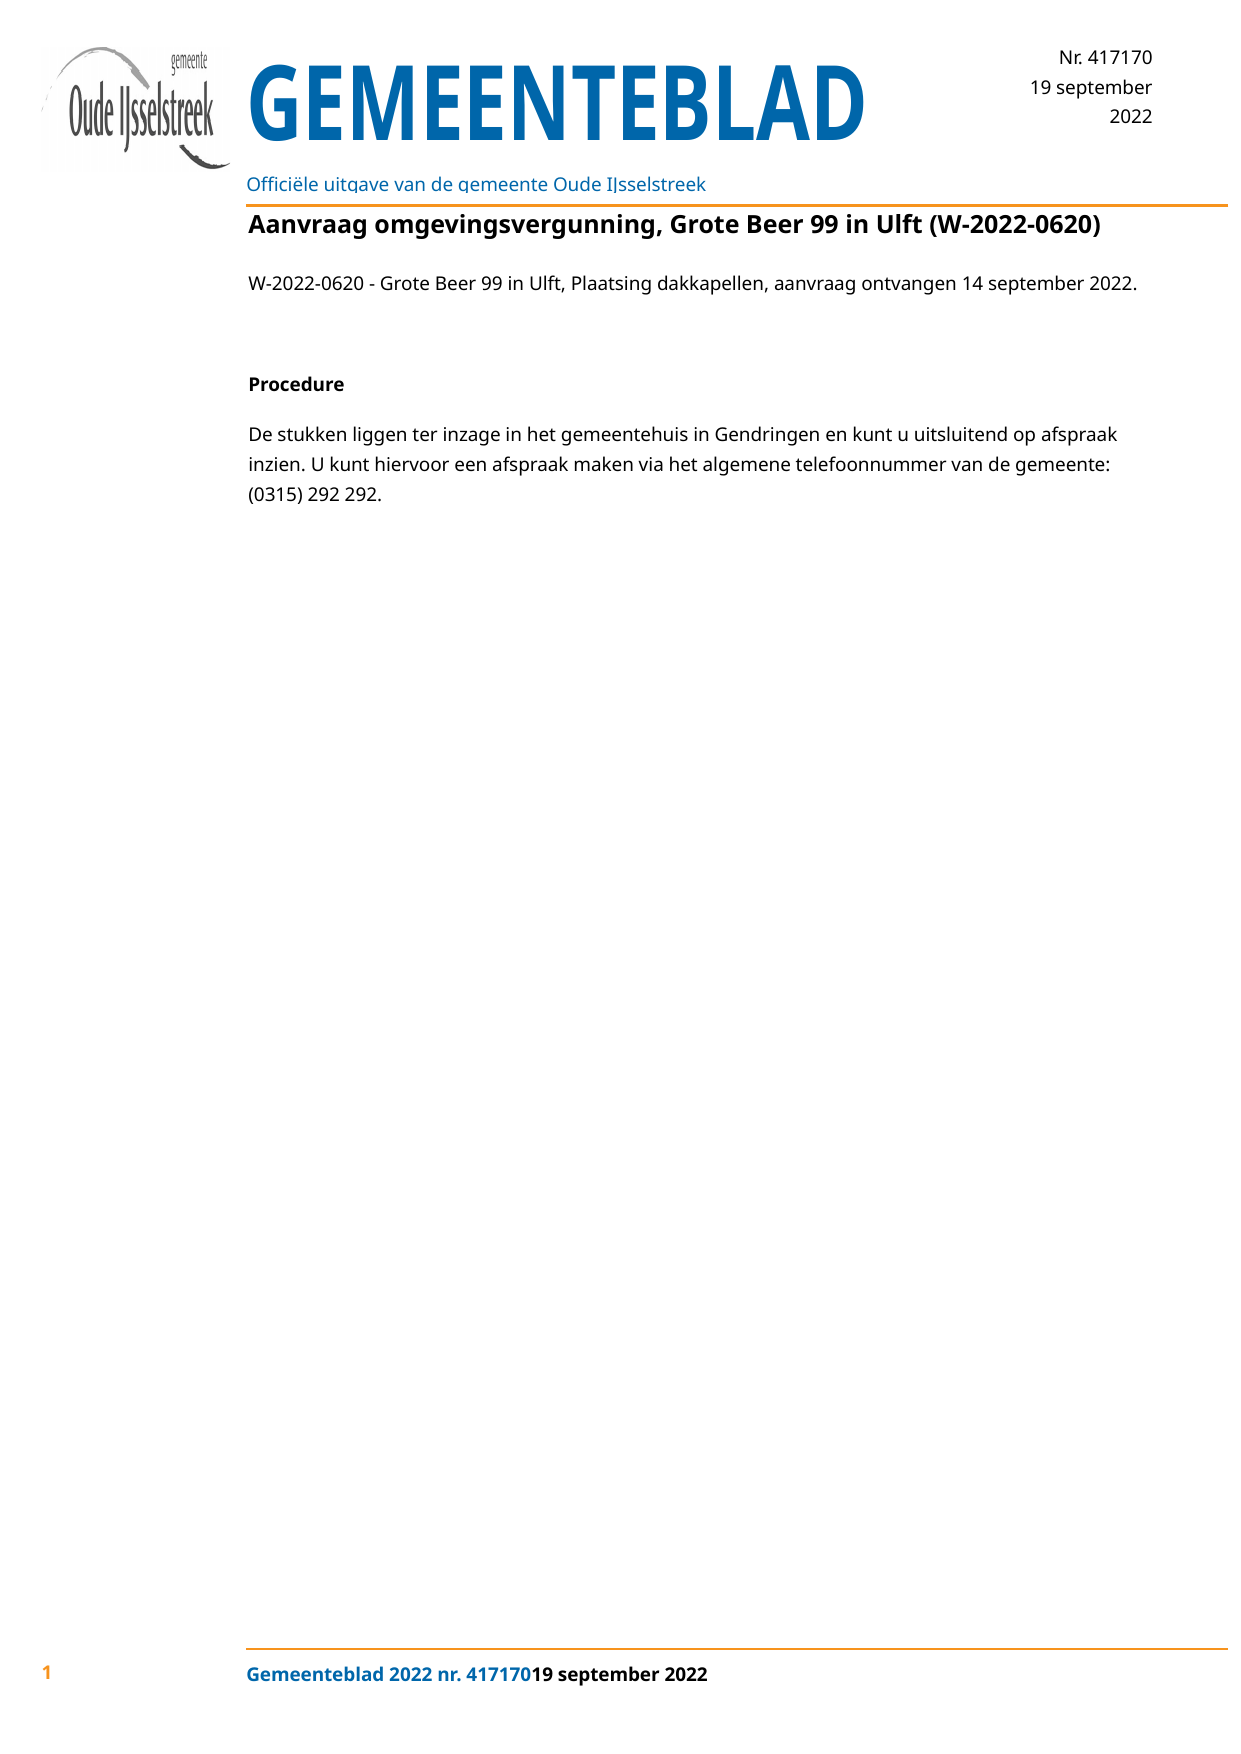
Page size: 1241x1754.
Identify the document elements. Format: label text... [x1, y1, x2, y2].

text De stukken liggen ter inzage in het gemeentehuis in Gendringen en kunt u uitsluitend op afspraak inzien. U kunt hiervoor een afspraak maken via het algemene telefoonnummer van de gemeente: (0315) 292 292. [248, 422, 1152, 506]
text Aanvraag omgevingsvergunning, Grote Beer 99 in Ulft (W-2022-0620) [248, 207, 1152, 241]
text W-2022-0620 - Grote Beer 99 in Ulft, Plaatsing dakkapellen, aanvraag ontvangen 14 september 2022. [248, 270, 1152, 296]
picture [41, 47, 231, 172]
text Procedure [248, 371, 1152, 397]
